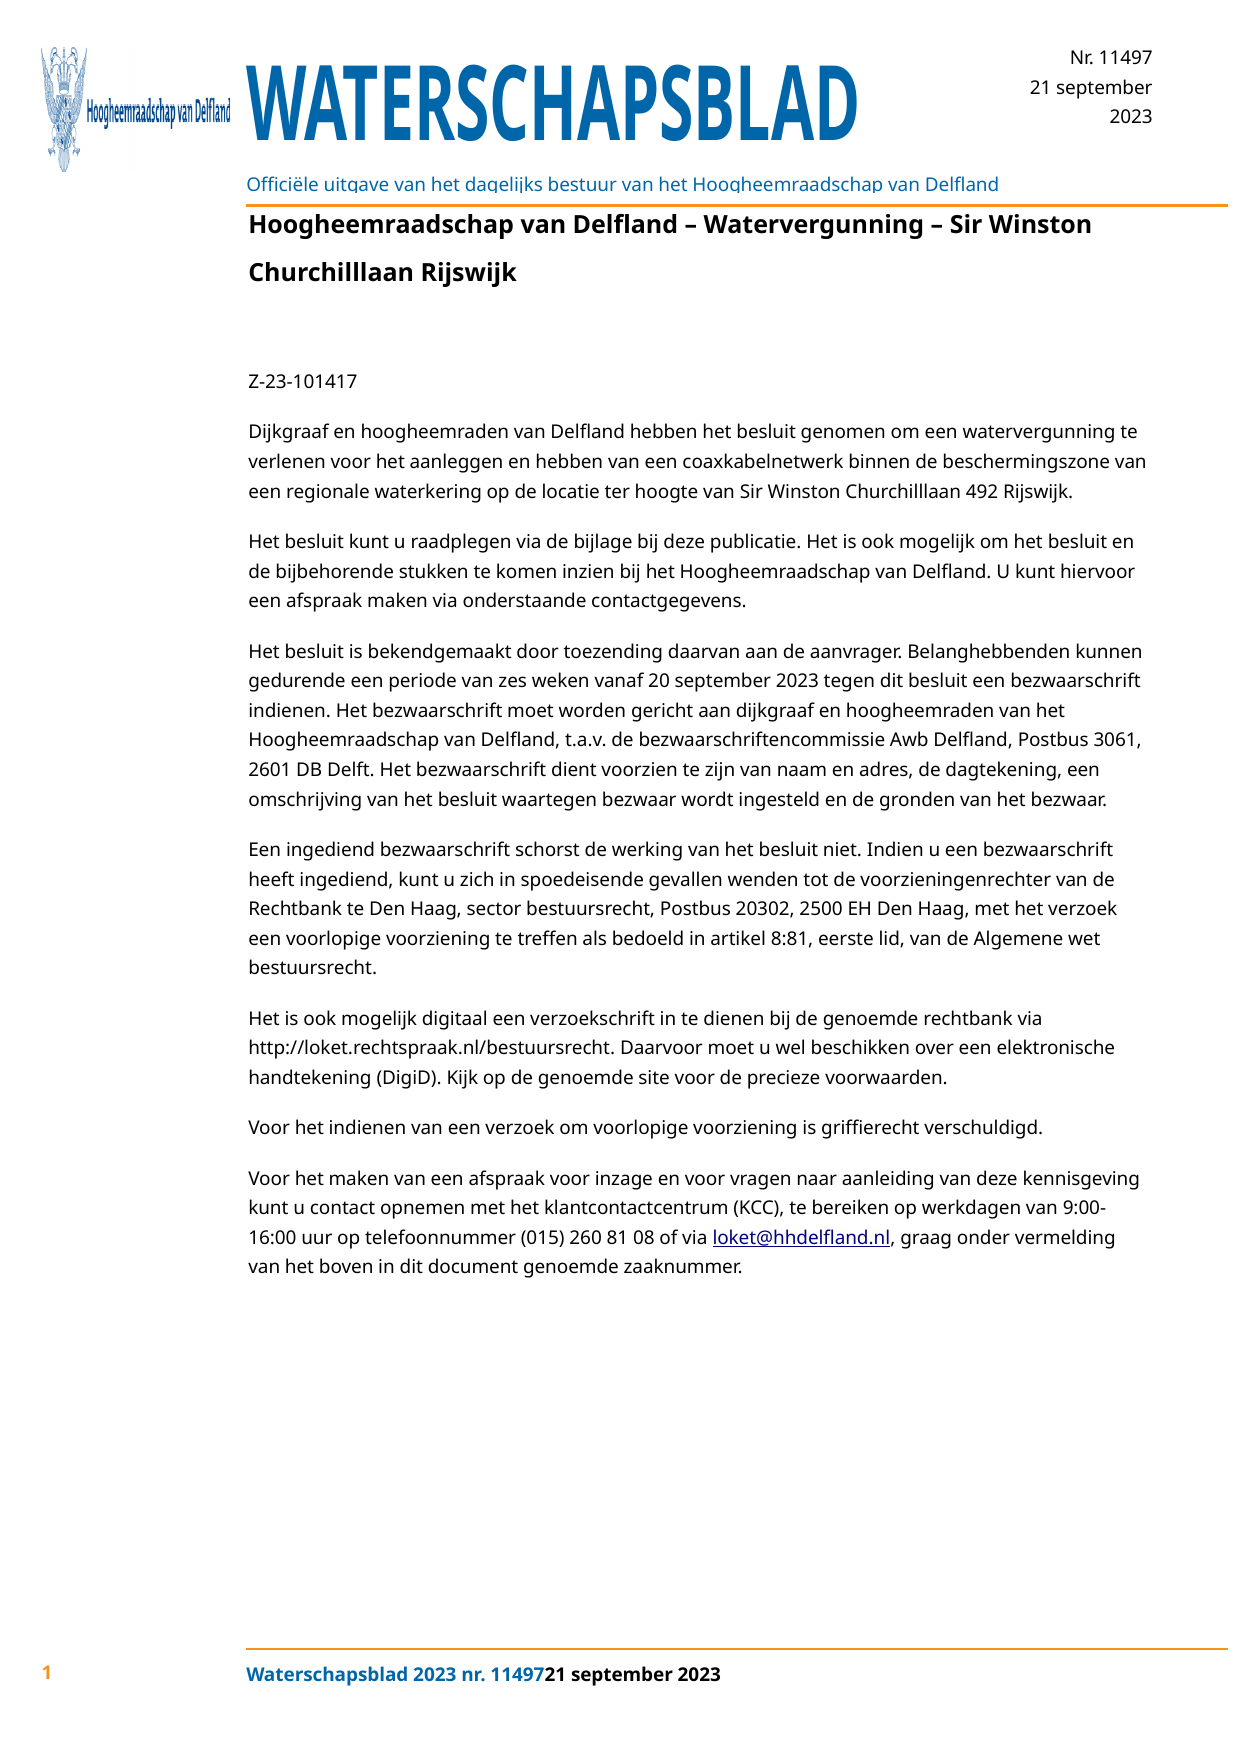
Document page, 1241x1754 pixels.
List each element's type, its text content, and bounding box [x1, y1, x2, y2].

text Voor het indienen van een verzoek om voorlopige voorziening is griffierecht verschuldigd. [248, 1114, 1152, 1140]
text Het besluit is bekendgemaakt door toezending daarvan aan de aanvrager. Belanghebbenden kunnen gedurende een periode van zes weken vanaf 20 september 2023 tegen dit besluit een bezwaarschrift indienen. Het bezwaarschrift moet worden gericht aan dijkgraaf en hoogheemraden van het Hoogheemraadschap van Delfland, t.a.v. de bezwaarschriftencommissie Awb Delfland, Postbus 3061, 2601 DB Delft. Het bezwaarschrift dient voorzien te zijn van naam en adres, de dagtekening, een omschrijving van het besluit waartegen bezwaar wordt ingesteld en de gronden van het bezwaar. [248, 638, 1152, 812]
text Hoogheemraadschap van Delfland – Watervergunning – Sir Winston Churchilllaan Rijswijk [248, 207, 1152, 288]
picture [41, 47, 231, 172]
text Dijkgraaf en hoogheemraden van Delfland hebben het besluit genomen om een watervergunning te verlenen voor het aanleggen en hebben van een coaxkabelnetwerk binnen de beschermingszone van een regionale waterkering op de locatie ter hoogte van Sir Winston Churchilllaan 492 Rijswijk. [248, 419, 1152, 504]
text Een ingediend bezwaarschrift schorst de werking van het besluit niet. Indien u een bezwaarschrift heeft ingediend, kunt u zich in spoedeisende gevallen wenden tot de voorzieningenrechter van de Rechtbank te Den Haag, sector bestuursrecht, Postbus 20302, 2500 EH Den Haag, met het verzoek een voorlopige voorziening te treffen als bedoeld in artikel 8:81, eerste lid, van de Algemene wet bestuursrecht. [248, 836, 1152, 980]
text Het besluit kunt u raadplegen via de bijlage bij deze publicatie. Het is ook mogelijk om het besluit en de bijbehorende stukken te komen inzien bij het Hoogheemraadschap van Delfland. U kunt hiervoor een afspraak maken via onderstaande contactgegevens. [248, 528, 1152, 613]
text Z-23-101417 [248, 368, 1152, 394]
text Voor het maken van een afspraak voor inzage en voor vragen naar aanleiding van deze kennisgeving kunt u contact opnemen met het klantcontactcentrum (KCC), te bereiken op werkdagen van 9:00-16:00 uur op telefoonnummer (015) 260 81 08 of via loket@hhdelfland.nl, graag onder vermelding van het boven in dit document genoemde zaaknummer. [248, 1165, 1152, 1279]
text Het is ook mogelijk digitaal een verzoekschrift in te dienen bij de genoemde rechtbank via http://loket.rechtspraak.nl/bestuursrecht. Daarvoor moet u wel beschikken over een elektronische handtekening (DigiD). Kijk op de genoemde site voor de precieze voorwaarden. [248, 1005, 1152, 1090]
